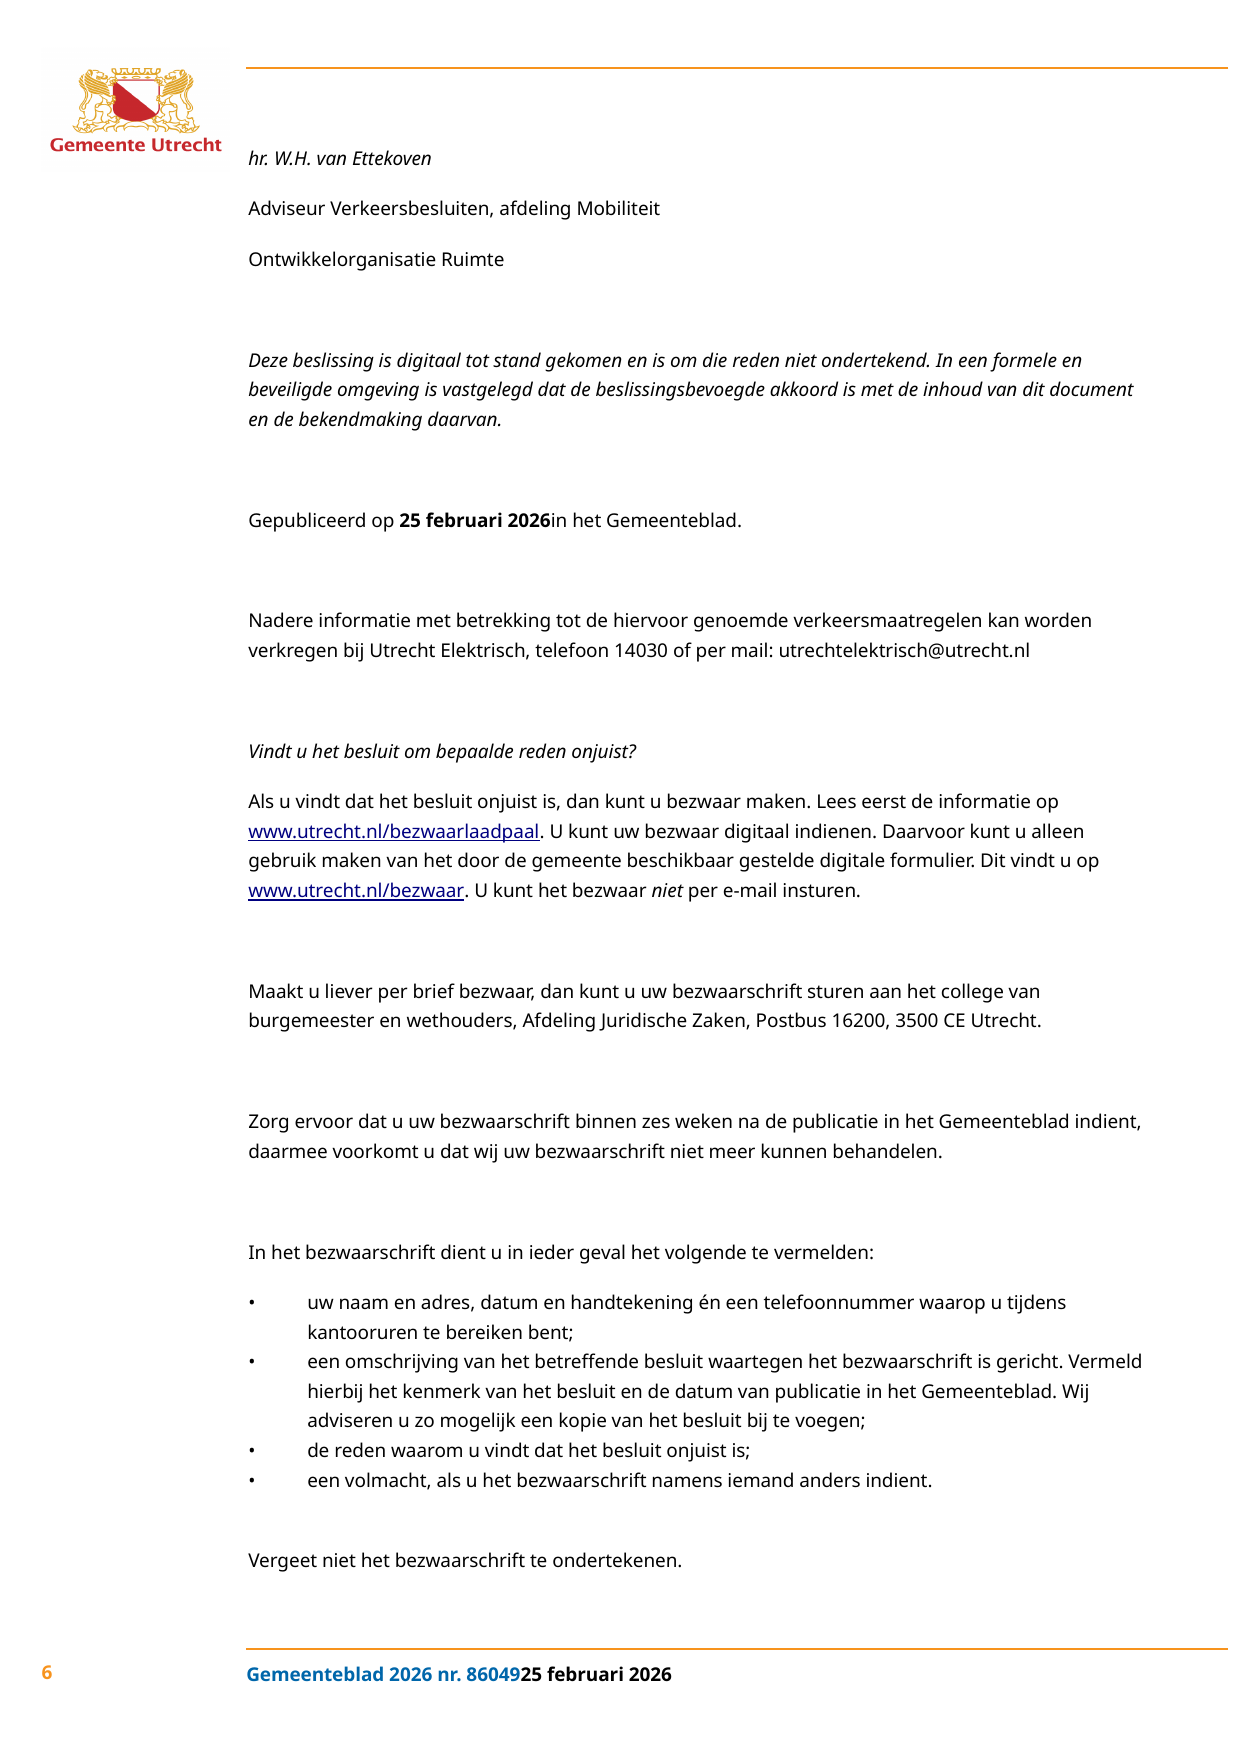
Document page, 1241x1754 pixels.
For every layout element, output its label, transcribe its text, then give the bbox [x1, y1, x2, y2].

text Nadere informatie met betrekking tot de hiervoor genoemde verkeersmaatregelen kan worden verkregen bij Utrecht Elektrisch, telefoon 14030 of per mail: utrechtelektrisch@utrecht.nl [248, 608, 1152, 663]
text Ontwikkelorganisatie Ruimte [248, 246, 1152, 272]
list een volmacht, als u het bezwaarschrift namens iemand anders indient. [248, 1467, 1152, 1493]
text Vindt u het besluit om bepaalde reden onjuist? [248, 738, 1152, 764]
list een omschrijving van het betreffende besluit waartegen het bezwaarschrift is gericht. Vermeld hierbij het kenmerk van het besluit en de datum van publicatie in het Gemeenteblad. Wij adviseren u zo mogelijk een kopie van het besluit bij te voegen; [248, 1348, 1152, 1433]
text Maakt u liever per brief bezwaar, dan kunt u uw bezwaarschrift sturen aan het college van burgemeester en wethouders, Afdeling Juridische Zaken, Postbus 16200, 3500 CE Utrecht. [248, 978, 1152, 1033]
text hr. W.H. van Ettekoven [248, 145, 1152, 171]
text Zorg ervoor dat u uw bezwaarschrift binnen zes weken na de publicatie in het Gemeenteblad indient, daarmee voorkomt u dat wij uw bezwaarschrift niet meer kunnen behandelen. [248, 1108, 1152, 1164]
text Adviseur Verkeersbesluiten, afdeling Mobiliteit [248, 196, 1152, 221]
text In het bezwaarschrift dient u in ieder geval het volgende te vermelden: [248, 1239, 1152, 1265]
list de reden waarom u vindt dat het besluit onjuist is; [248, 1437, 1152, 1463]
list uw naam en adres, datum en handtekening én een telefoonnummer waarop u tijdens kantooruren te bereiken bent; [248, 1289, 1152, 1345]
text Gepubliceerd op 25 februari 2026in het Gemeenteblad. [248, 507, 1152, 533]
text Vergeet niet het bezwaarschrift te ondertekenen. [248, 1547, 1152, 1573]
picture [41, 47, 231, 172]
text Deze beslissing is digitaal tot stand gekomen en is om die reden niet ondertekend. In een formele en beveiligde omgeving is vastgelegd dat de beslissingsbevoegde akkoord is met de inhoud van dit document en de bekendmaking daarvan. [248, 347, 1152, 432]
text Als u vindt dat het besluit onjuist is, dan kunt u bezwaar maken. Lees eerst de informatie op www.utrecht.nl/bezwaarlaadpaal. U kunt uw bezwaar digitaal indienen. Daarvoor kunt u alleen gebruik maken van het door de gemeente beschikbaar gestelde digitale formulier. Dit vindt u op www.utrecht.nl/bezwaar. U kunt het bezwaar niet per e-mail insturen. [248, 788, 1152, 903]
